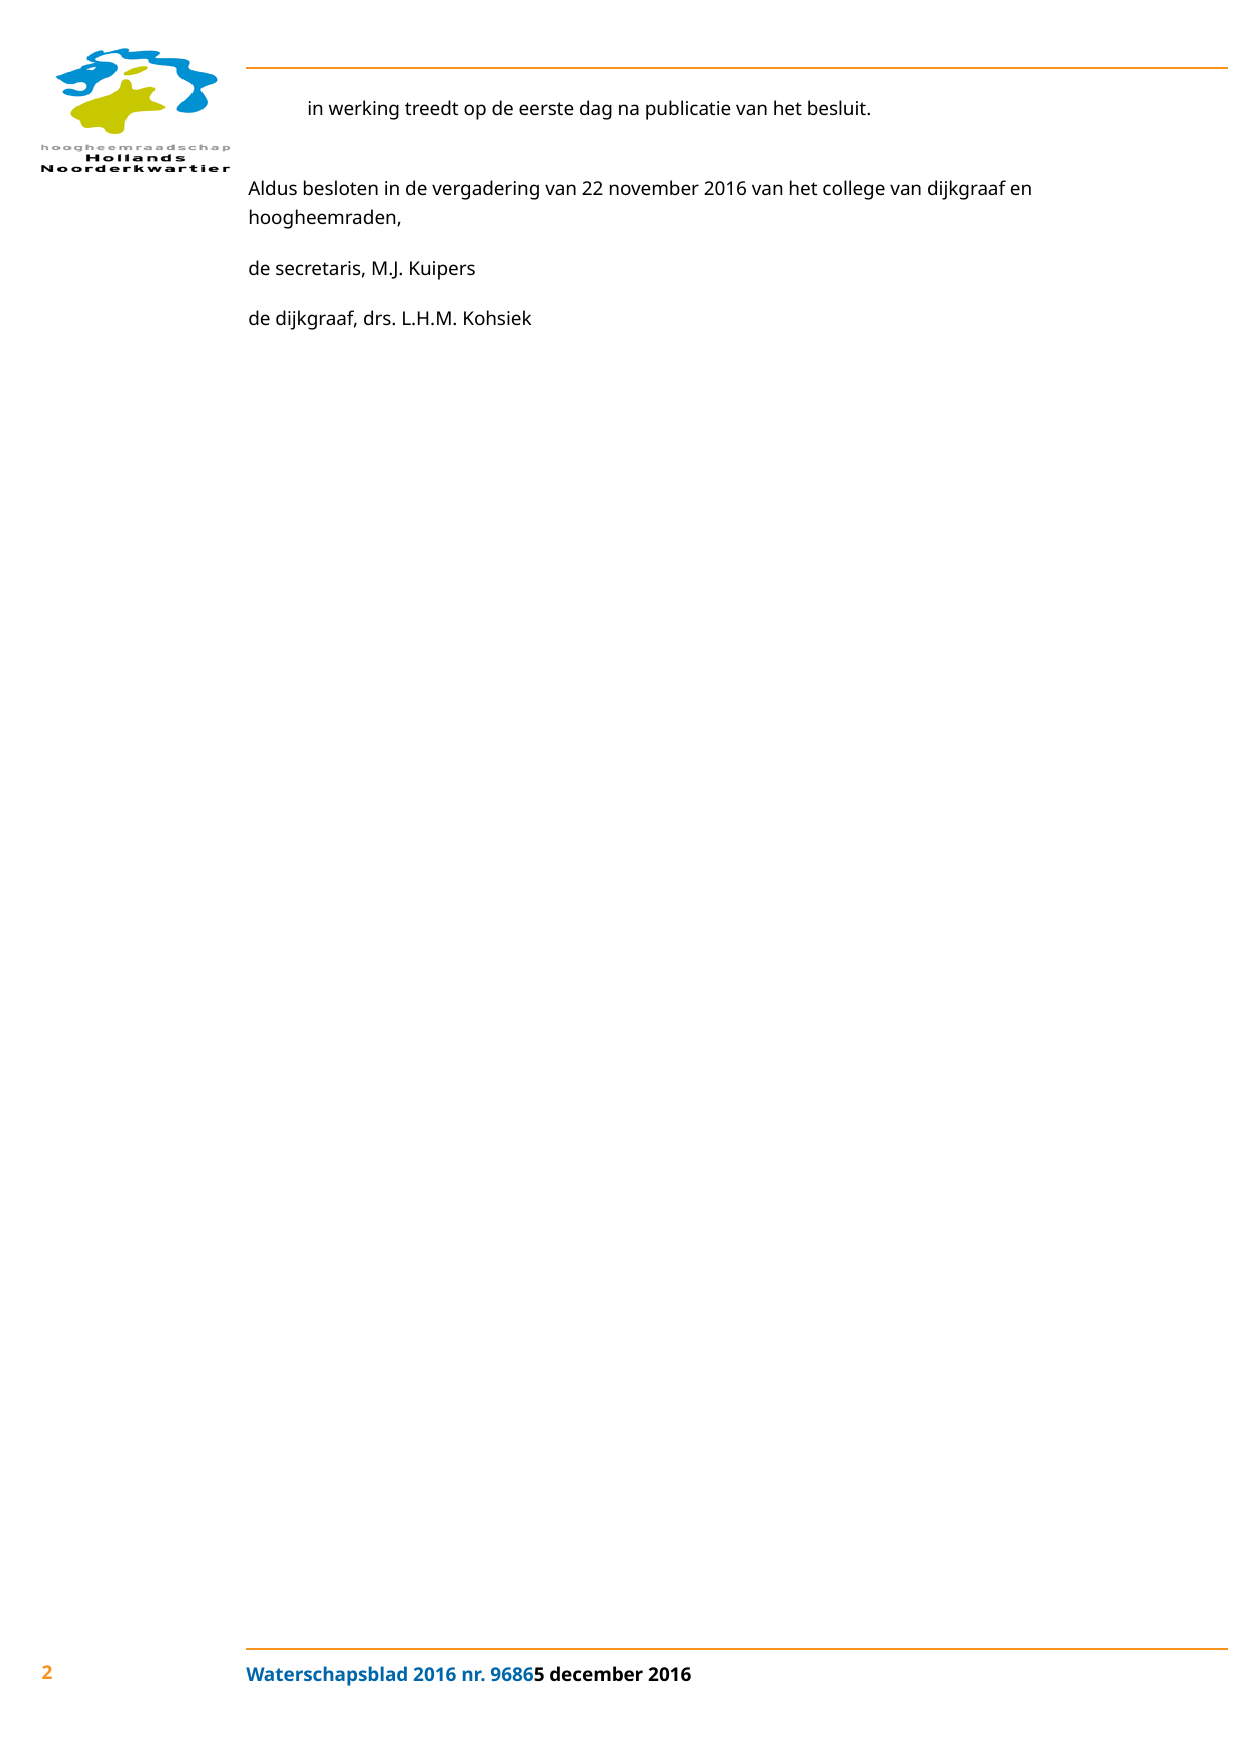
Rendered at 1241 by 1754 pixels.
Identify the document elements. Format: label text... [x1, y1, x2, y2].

list in werking treedt op de eerste dag na publicatie van het besluit. [248, 95, 1152, 121]
text de dijkgraaf, drs. L.H.M. Kohsiek [248, 305, 1152, 331]
text Aldus besloten in de vergadering van 22 november 2016 van het college van dijkgraaf en hoogheemraden, [248, 175, 1152, 230]
text de secretaris, M.J. Kuipers [248, 255, 1152, 281]
picture [41, 47, 231, 172]
